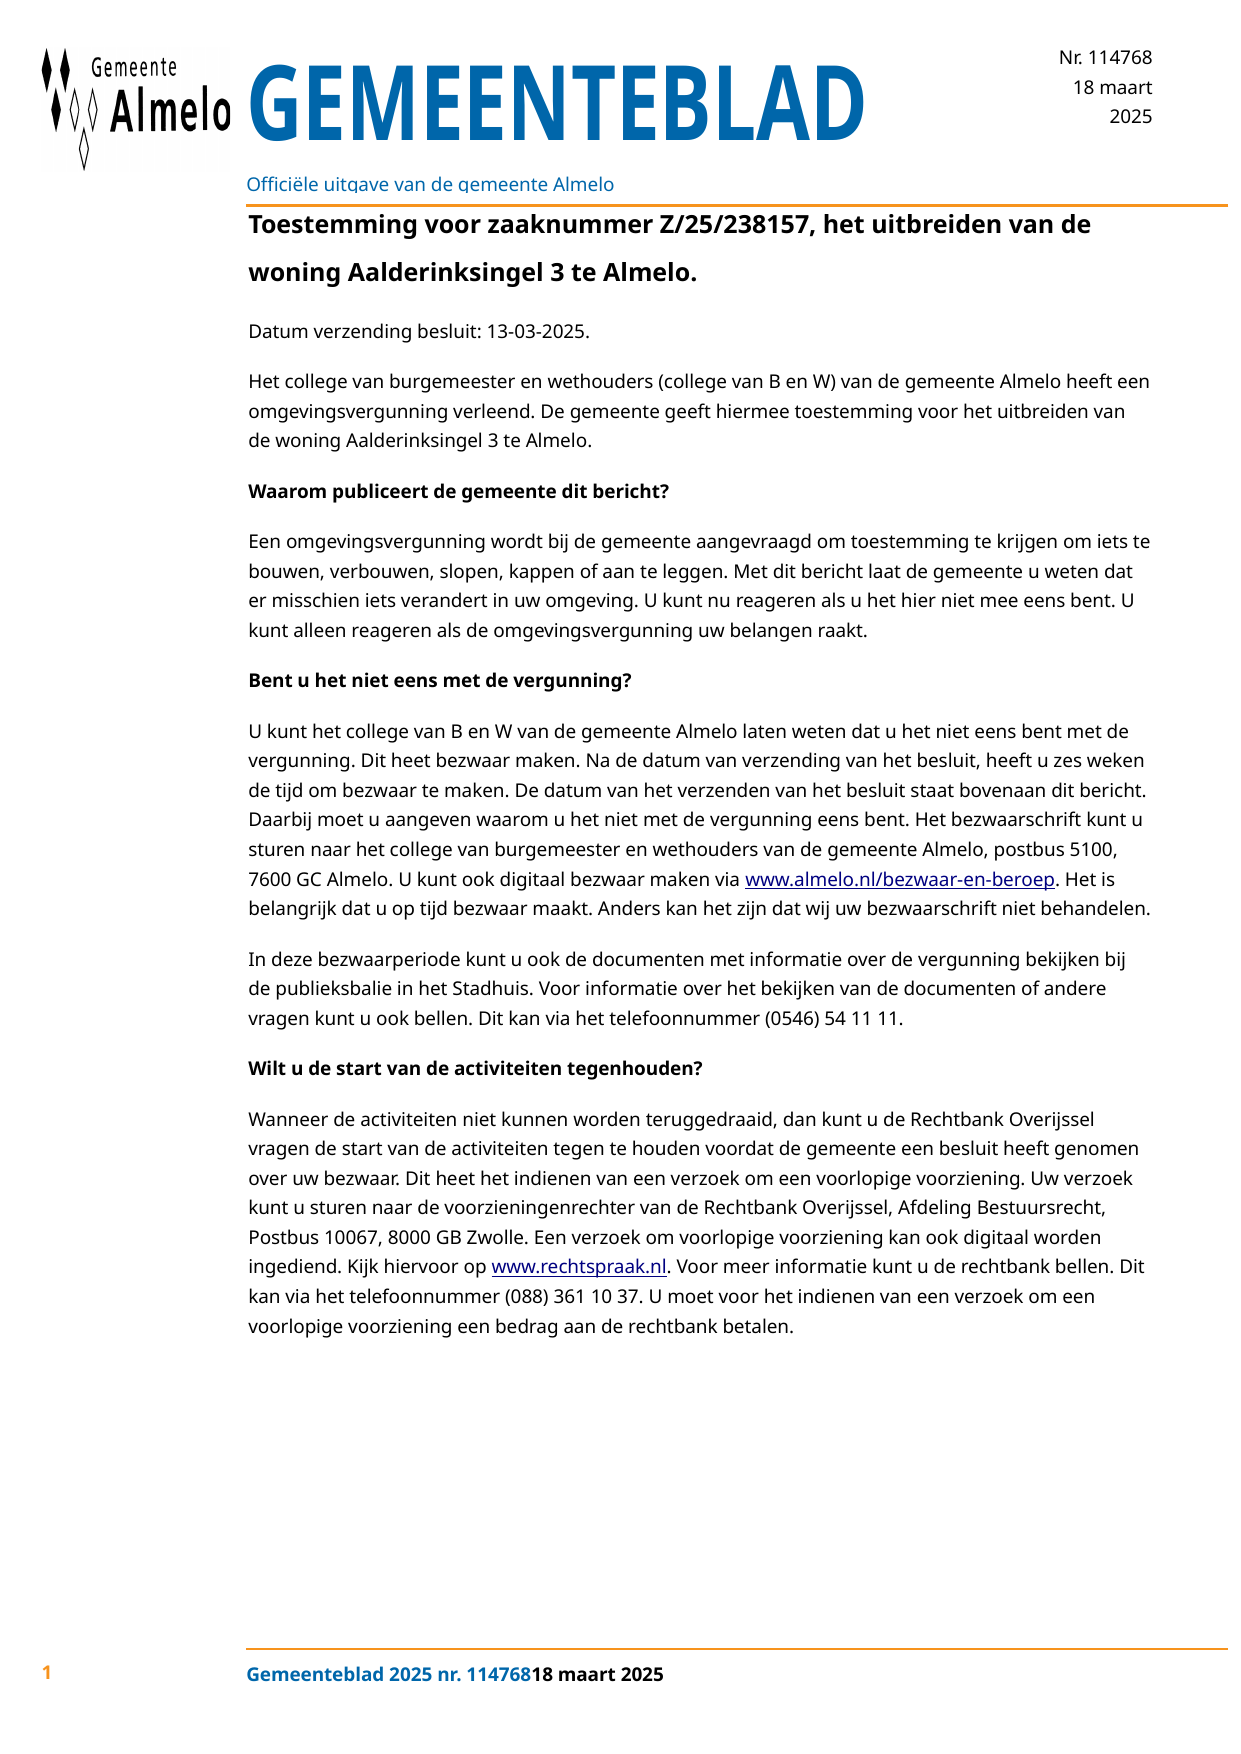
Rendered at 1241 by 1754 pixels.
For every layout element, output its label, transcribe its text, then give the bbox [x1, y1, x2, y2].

text Wanneer de activiteiten niet kunnen worden teruggedraaid, dan kunt u de Rechtbank Overijssel vragen de start van de activiteiten tegen te houden voordat de gemeente een besluit heeft genomen over uw bezwaar. Dit heet het indienen van een verzoek om een voorlopige voorziening. Uw verzoek kunt u sturen naar de voorzieningenrechter van de Rechtbank Overijssel, Afdeling Bestuursrecht, Postbus 10067, 8000 GB Zwolle. Een verzoek om voorlopige voorziening kan ook digitaal worden ingediend. Kijk hiervoor op www.rechtspraak.nl. Voor meer informatie kunt u de rechtbank bellen. Dit kan via het telefoonnummer (088) 361 10 37. U moet voor het indienen van een verzoek om een voorlopige voorziening een bedrag aan de rechtbank betalen. [248, 1106, 1152, 1339]
text Het college van burgemeester en wethouders (college van B en W) van de gemeente Almelo heeft een omgevingsvergunning verleend. De gemeente geeft hiermee toestemming voor het uitbreiden van de woning Aalderinksingel 3 te Almelo. [248, 368, 1152, 453]
text In deze bezwaarperiode kunt u ook de documenten met informatie over de vergunning bekijken bij de publieksbalie in het Stadhuis. Voor informatie over het bekijken van de documenten of andere vragen kunt u ook bellen. Dit kan via het telefoonnummer (0546) 54 11 11. [248, 946, 1152, 1031]
picture [41, 47, 231, 172]
text Waarom publiceert de gemeente dit bericht? [248, 478, 1152, 504]
text Bent u het niet eens met de vergunning? [248, 667, 1152, 693]
text Een omgevingsvergunning wordt bij de gemeente aangevraagd om toestemming te krijgen om iets te bouwen, verbouwen, slopen, kappen of aan te leggen. Met dit bericht laat de gemeente u weten dat er misschien iets verandert in uw omgeving. U kunt nu reageren als u het hier niet mee eens bent. U kunt alleen reageren als de omgevingsvergunning uw belangen raakt. [248, 528, 1152, 643]
text Wilt u de start van de activiteiten tegenhouden? [248, 1055, 1152, 1081]
text Toestemming voor zaaknummer Z/25/238157, het uitbreiden van de woning Aalderinksingel 3 te Almelo. [248, 207, 1152, 288]
text Datum verzending besluit: 13-03-2025. [248, 318, 1152, 344]
text U kunt het college van B en W van de gemeente Almelo laten weten dat u het niet eens bent met de vergunning. Dit heet bezwaar maken. Na de datum van verzending van het besluit, heeft u zes weken de tijd om bezwaar te maken. De datum van het verzenden van het besluit staat bovenaan dit bericht. Daarbij moet u aangeven waarom u het niet met de vergunning eens bent. Het bezwaarschrift kunt u sturen naar het college van burgemeester en wethouders van de gemeente Almelo, postbus 5100, 7600 GC Almelo. U kunt ook digitaal bezwaar maken via www.almelo.nl/bezwaar-en-beroep. Het is belangrijk dat u op tijd bezwaar maakt. Anders kan het zijn dat wij uw bezwaarschrift niet behandelen. [248, 718, 1152, 921]
